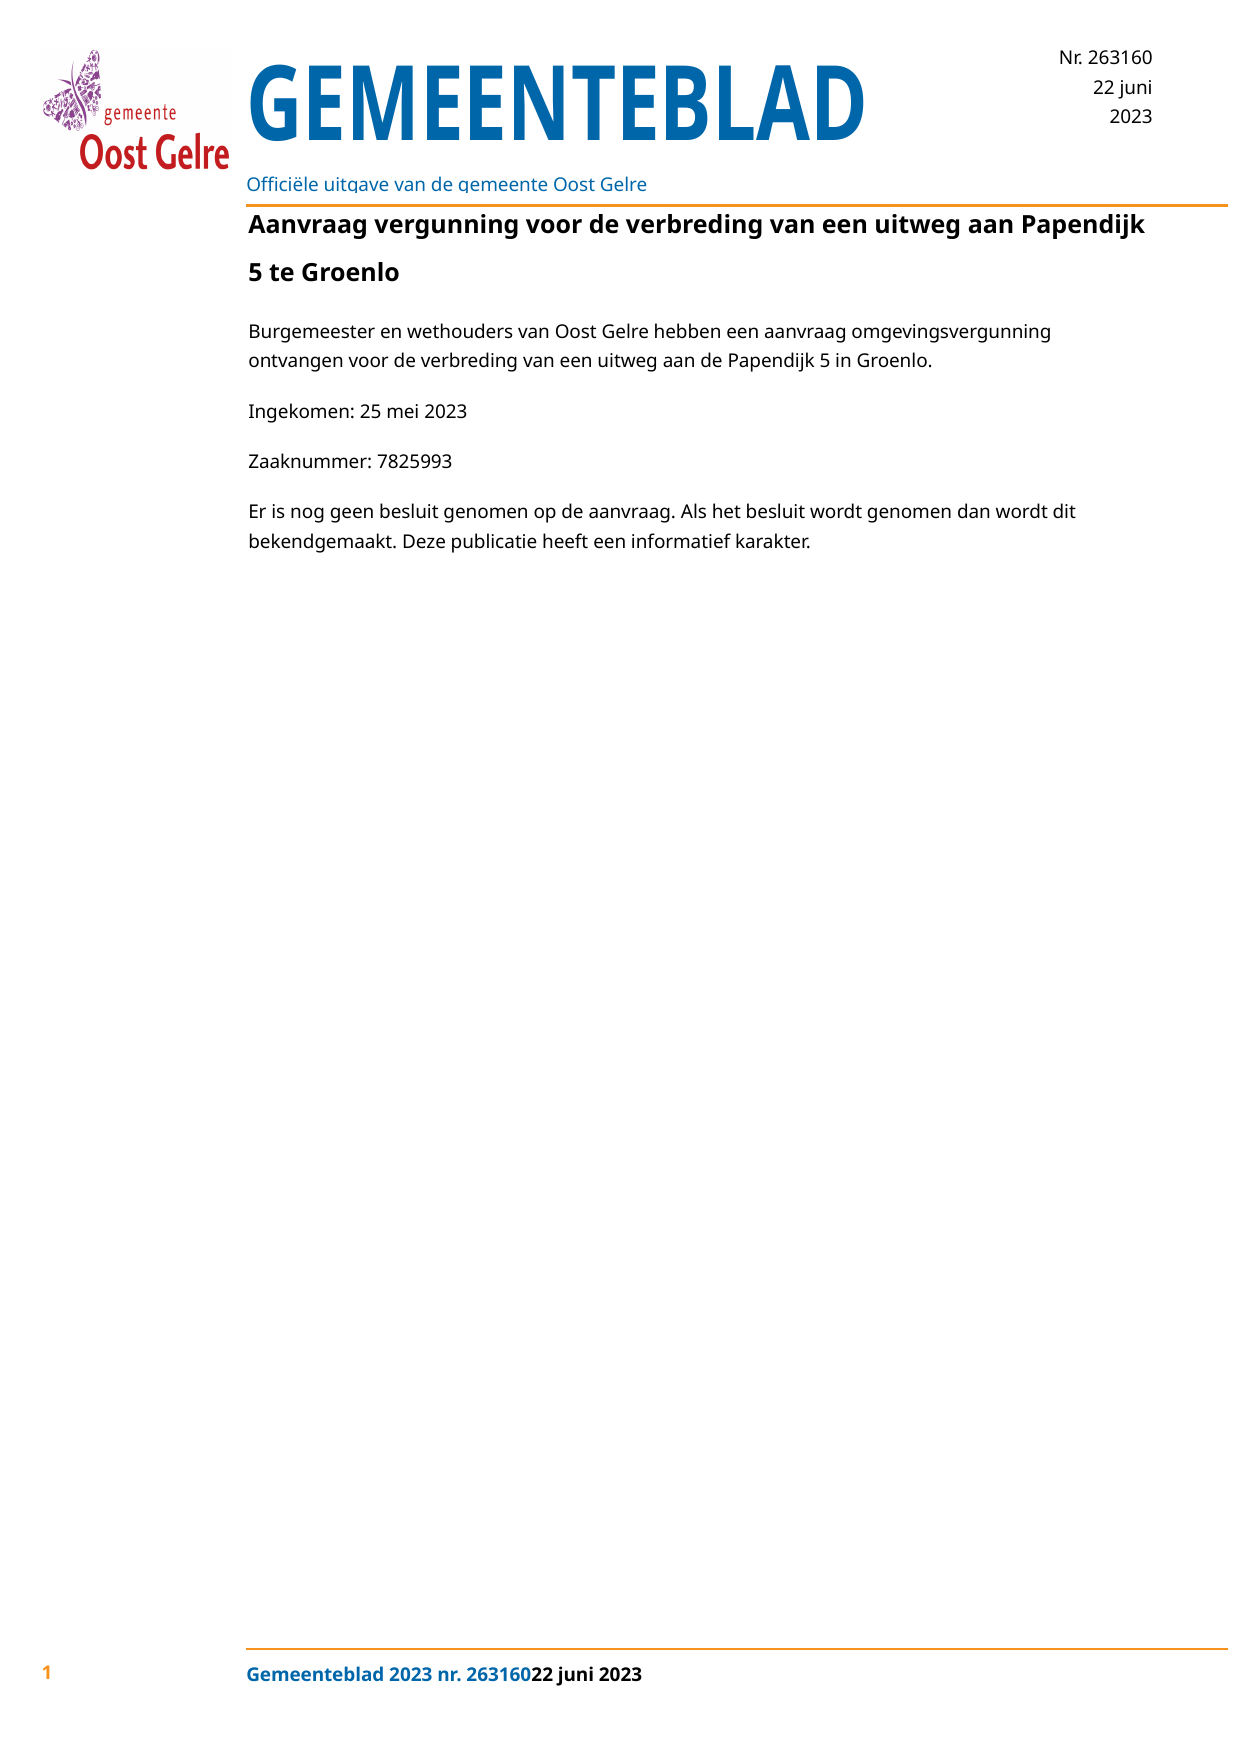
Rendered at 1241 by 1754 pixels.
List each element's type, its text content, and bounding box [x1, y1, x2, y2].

text Aanvraag vergunning voor de verbreding van een uitweg aan Papendijk 5 te Groenlo [248, 207, 1152, 288]
text Zaaknummer: 7825993 [248, 448, 1152, 474]
text Er is nog geen besluit genomen op de aanvraag. Als het besluit wordt genomen dan wordt dit bekendgemaakt. Deze publicatie heeft een informatief karakter. [248, 499, 1152, 554]
text Burgemeester en wethouders van Oost Gelre hebben een aanvraag omgevingsvergunning ontvangen voor de verbreding van een uitweg aan de Papendijk 5 in Groenlo. [248, 318, 1152, 373]
text Ingekomen: 25 mei 2023 [248, 398, 1152, 424]
picture [41, 47, 231, 172]
